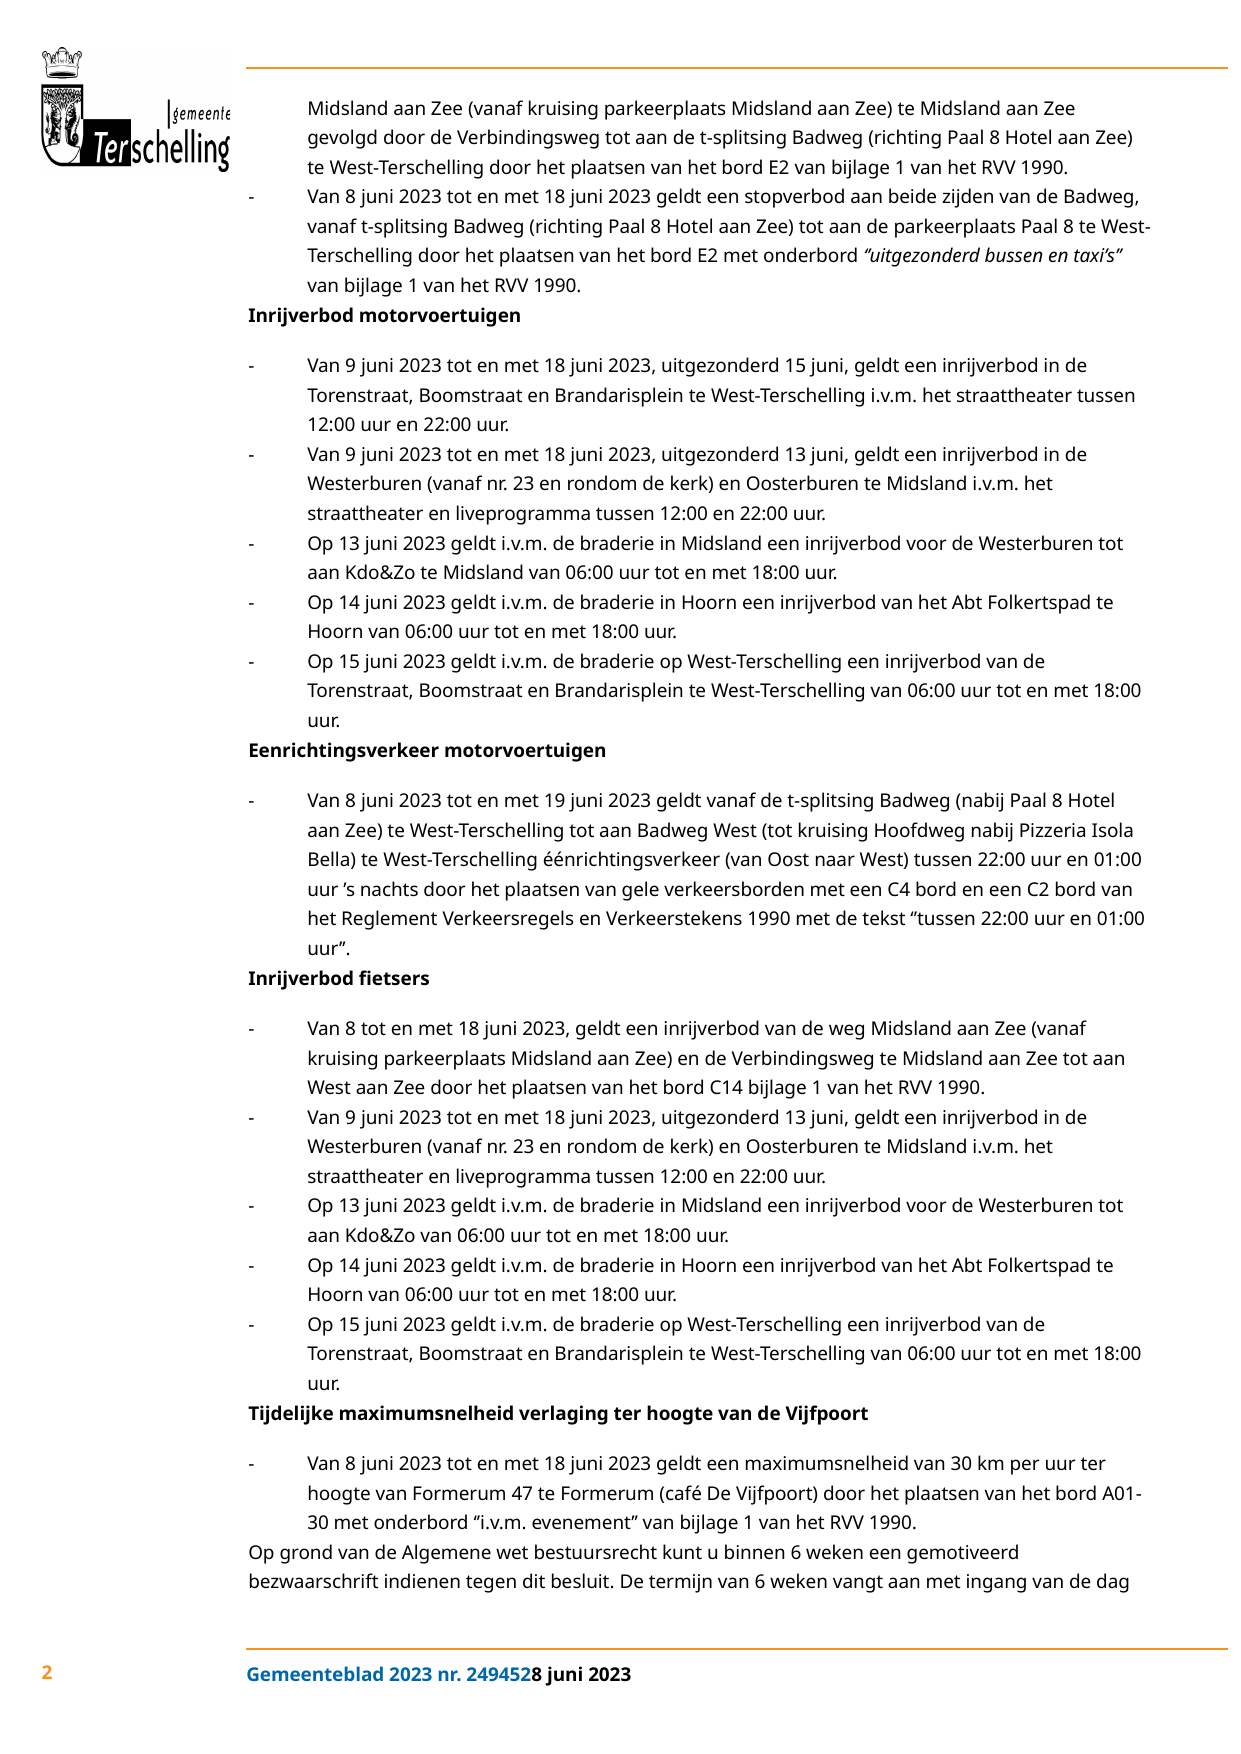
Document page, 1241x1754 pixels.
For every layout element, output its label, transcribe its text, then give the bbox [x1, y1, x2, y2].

text Inrijverbod motorvoertuigen [248, 302, 1152, 328]
list Op 13 juni 2023 geldt i.v.m. de braderie in Midsland een inrijverbod voor de Westerburen tot aan Kdo&Zo van 06:00 uur tot en met 18:00 uur. [248, 1193, 1152, 1248]
text Inrijverbod fietsers [248, 965, 1152, 991]
list Op 15 juni 2023 geldt i.v.m. de braderie op West-Terschelling een inrijverbod van de Torenstraat, Boomstraat en Brandarisplein te West-Terschelling van 06:00 uur tot en met 18:00 uur. [248, 648, 1152, 733]
list Van 9 juni 2023 tot en met 18 juni 2023, uitgezonderd 15 juni, geldt een inrijverbod in de Torenstraat, Boomstraat en Brandarisplein te West-Terschelling i.v.m. het straattheater tussen 12:00 uur en 22:00 uur. [248, 352, 1152, 437]
list Op 14 juni 2023 geldt i.v.m. de braderie in Hoorn een inrijverbod van het Abt Folkertspad te Hoorn van 06:00 uur tot en met 18:00 uur. [248, 589, 1152, 644]
text Eenrichtingsverkeer motorvoertuigen [248, 737, 1152, 763]
list Van 9 juni 2023 tot en met 18 juni 2023, uitgezonderd 13 juni, geldt een inrijverbod in de Westerburen (vanaf nr. 23 en rondom de kerk) en Oosterburen te Midsland i.v.m. het straattheater en liveprogramma tussen 12:00 en 22:00 uur. [248, 1104, 1152, 1189]
list Van 9 juni 2023 tot en met 18 juni 2023, uitgezonderd 13 juni, geldt een inrijverbod in de Westerburen (vanaf nr. 23 en rondom de kerk) en Oosterburen te Midsland i.v.m. het straattheater en liveprogramma tussen 12:00 en 22:00 uur. [248, 441, 1152, 526]
text Op grond van de Algemene wet bestuursrecht kunt u binnen 6 weken een gemotiveerd bezwaarschrift indienen tegen dit besluit. De termijn van 6 weken vangt aan met ingang van de dag [248, 1539, 1152, 1594]
text Tijdelijke maximumsnelheid verlaging ter hoogte van de Vijfpoort [248, 1400, 1152, 1426]
picture [41, 47, 231, 172]
list Op 13 juni 2023 geldt i.v.m. de braderie in Midsland een inrijverbod voor de Westerburen tot aan Kdo&Zo te Midsland van 06:00 uur tot en met 18:00 uur. [248, 530, 1152, 585]
list Op 14 juni 2023 geldt i.v.m. de braderie in Hoorn een inrijverbod van het Abt Folkertspad te Hoorn van 06:00 uur tot en met 18:00 uur. [248, 1252, 1152, 1307]
list Van 8 juni 2023 tot en met 19 juni 2023 geldt vanaf de t-splitsing Badweg (nabij Paal 8 Hotel aan Zee) te West-Terschelling tot aan Badweg West (tot kruising Hoofdweg nabij Pizzeria Isola Bella) te West-Terschelling éénrichtingsverkeer (van Oost naar West) tussen 22:00 uur en 01:00 uur ’s nachts door het plaatsen van gele verkeersborden met een C4 bord en een C2 bord van het Reglement Verkeersregels en Verkeerstekens 1990 met de tekst ‘’tussen 22:00 uur en 01:00 uur’’. [248, 787, 1152, 961]
list Op 15 juni 2023 geldt i.v.m. de braderie op West-Terschelling een inrijverbod van de Torenstraat, Boomstraat en Brandarisplein te West-Terschelling van 06:00 uur tot en met 18:00 uur. [248, 1311, 1152, 1396]
list Midsland aan Zee (vanaf kruising parkeerplaats Midsland aan Zee) te Midsland aan Zee gevolgd door de Verbindingsweg tot aan de t-splitsing Badweg (richting Paal 8 Hotel aan Zee) te West-Terschelling door het plaatsen van het bord E2 van bijlage 1 van het RVV 1990. [248, 95, 1152, 180]
list Van 8 tot en met 18 juni 2023, geldt een inrijverbod van de weg Midsland aan Zee (vanaf kruising parkeerplaats Midsland aan Zee) en de Verbindingsweg te Midsland aan Zee tot aan West aan Zee door het plaatsen van het bord C14 bijlage 1 van het RVV 1990. [248, 1015, 1152, 1100]
list Van 8 juni 2023 tot en met 18 juni 2023 geldt een stopverbod aan beide zijden van de Badweg, vanaf t-splitsing Badweg (richting Paal 8 Hotel aan Zee) tot aan de parkeerplaats Paal 8 te West-Terschelling door het plaatsen van het bord E2 met onderbord ‘’uitgezonderd bussen en taxi’s’’ van bijlage 1 van het RVV 1990. [248, 183, 1152, 298]
list Van 8 juni 2023 tot en met 18 juni 2023 geldt een maximumsnelheid van 30 km per uur ter hoogte van Formerum 47 te Formerum (café De Vijfpoort) door het plaatsen van het bord A01-30 met onderbord ‘’i.v.m. evenement’’ van bijlage 1 van het RVV 1990. [248, 1450, 1152, 1535]
